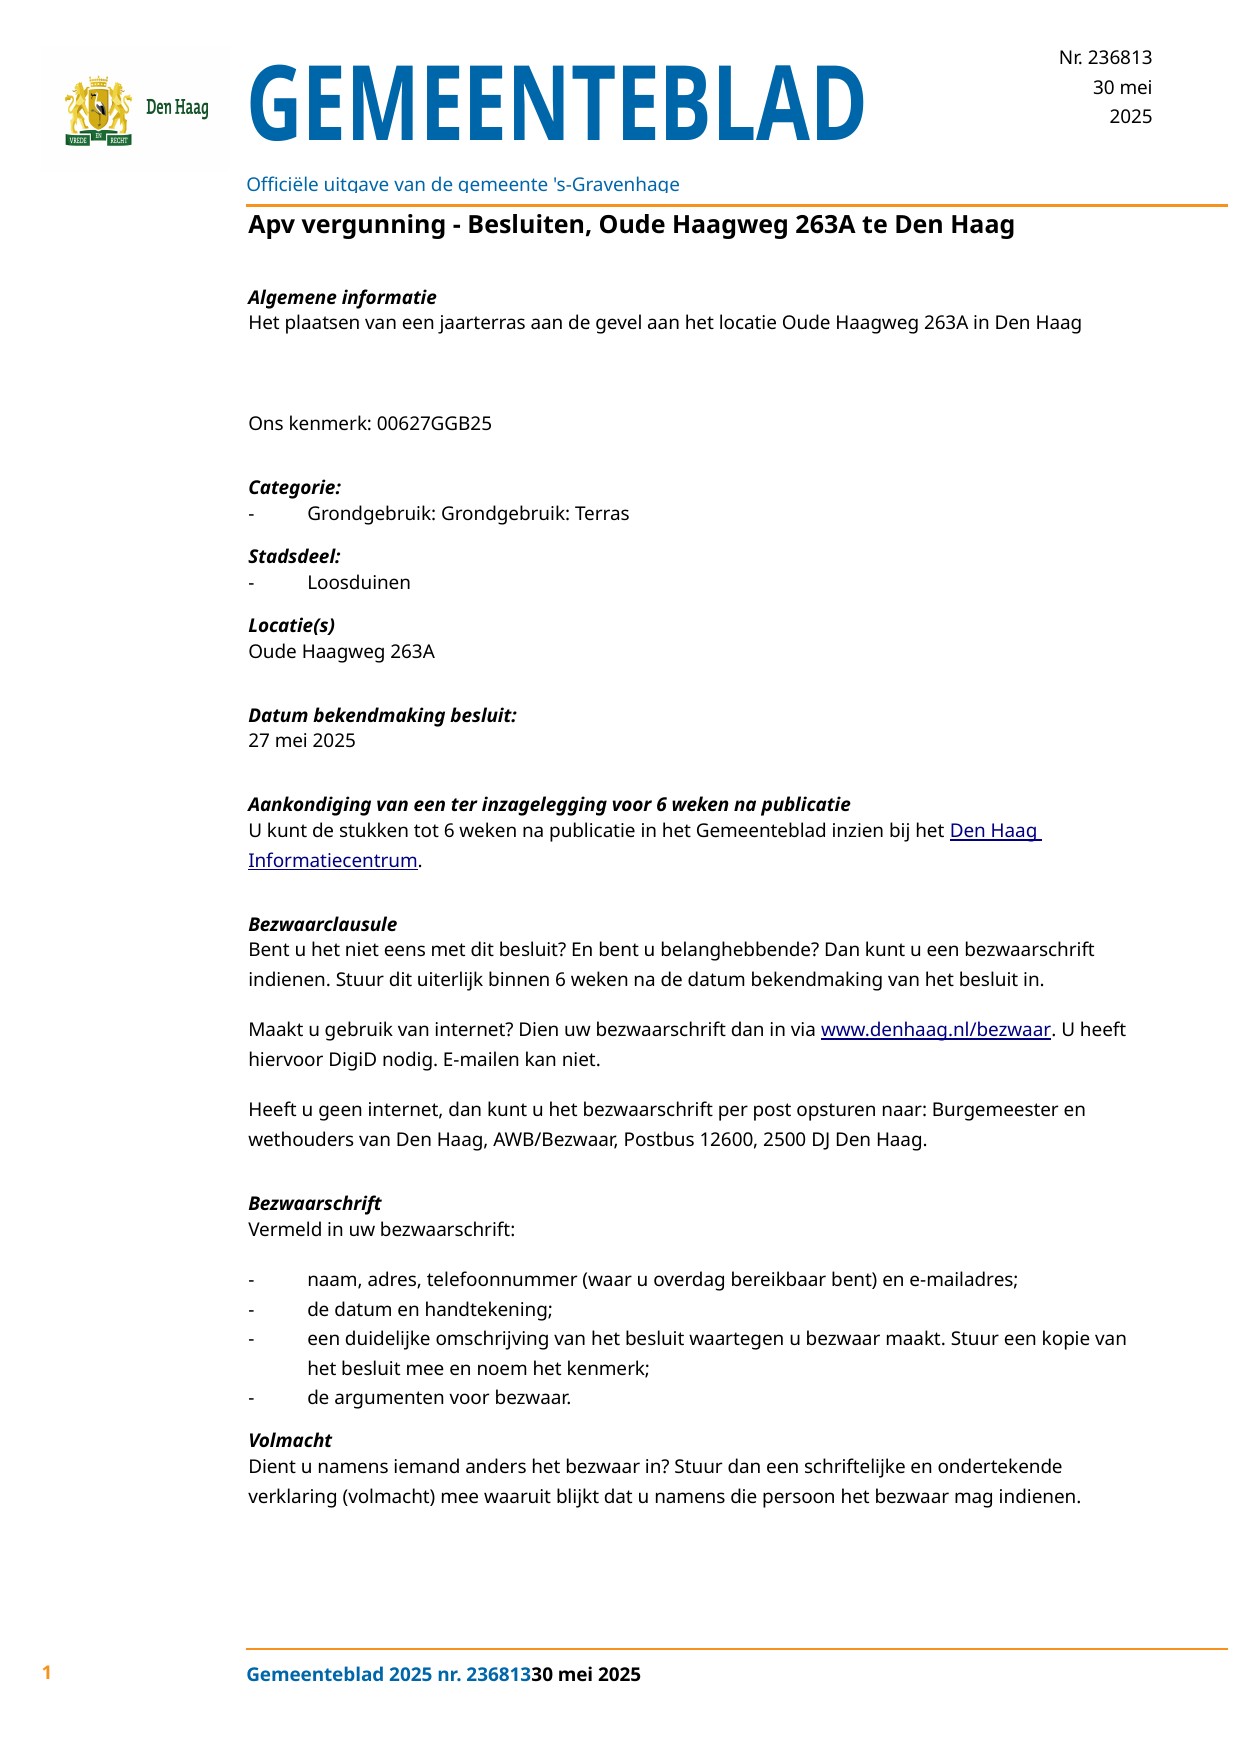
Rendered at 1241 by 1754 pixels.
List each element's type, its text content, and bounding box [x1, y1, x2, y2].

text Aankondiging van een ter inzagelegging voor 6 weken na publicatie [248, 791, 1152, 817]
text Heeft u geen internet, dan kunt u het bezwaarschrift per post opsturen naar: Burgemeester en wethouders van Den Haag, AWB/Bezwaar, Postbus 12600, 2500 DJ Den Haag. [248, 1096, 1152, 1152]
text Locatie(s) [248, 612, 1152, 638]
text U kunt de stukken tot 6 weken na publicatie in het Gemeenteblad inzien bij het Den Haag Informatiecentrum. [248, 817, 1152, 872]
list een duidelijke omschrijving van het besluit waartegen u bezwaar maakt. Stuur een kopie van het besluit mee en noem het kenmerk; [248, 1325, 1152, 1381]
text 27 mei 2025 [248, 727, 1152, 753]
text Categorie: [248, 474, 1152, 500]
list de argumenten voor bezwaar. [248, 1384, 1152, 1410]
text Volmacht [248, 1428, 1152, 1453]
text Stadsdeel: [248, 543, 1152, 569]
text Bezwaarschrift [248, 1190, 1152, 1216]
text Het plaatsen van een jaarterras aan de gevel aan het locatie Oude Haagweg 263A in Den Haag [248, 309, 1152, 335]
text Ons kenmerk: 00627GGB25 [248, 410, 1152, 436]
text Apv vergunning - Besluiten, Oude Haagweg 263A te Den Haag [248, 207, 1152, 241]
list Loosduinen [248, 569, 1152, 595]
text Algemene informatie [248, 284, 1152, 309]
picture [41, 47, 231, 172]
text Maakt u gebruik van internet? Dien uw bezwaarschrift dan in via www.denhaag.nl/bezwaar. U heeft hiervoor DigiD nodig. E-mailen kan niet. [248, 1016, 1152, 1072]
text Vermeld in uw bezwaarschrift: [248, 1216, 1152, 1241]
text Oude Haagweg 263A [248, 638, 1152, 663]
list naam, adres, telefoonnummer (waar u overdag bereikbaar bent) en e-mailadres; [248, 1266, 1152, 1292]
text Datum bekendmaking besluit: [248, 702, 1152, 727]
text Bent u het niet eens met dit besluit? En bent u belanghebbende? Dan kunt u een bezwaarschrift indienen. Stuur dit uiterlijk binnen 6 weken na de datum bekendmaking van het besluit in. [248, 936, 1152, 992]
list de datum en handtekening; [248, 1296, 1152, 1321]
text Bezwaarclausule [248, 911, 1152, 936]
list Grondgebruik: Grondgebruik: Terras [248, 500, 1152, 526]
text Dient u namens iemand anders het bezwaar in? Stuur dan een schriftelijke en ondertekende verklaring (volmacht) mee waaruit blijkt dat u namens die persoon het bezwaar mag indienen. [248, 1453, 1152, 1509]
